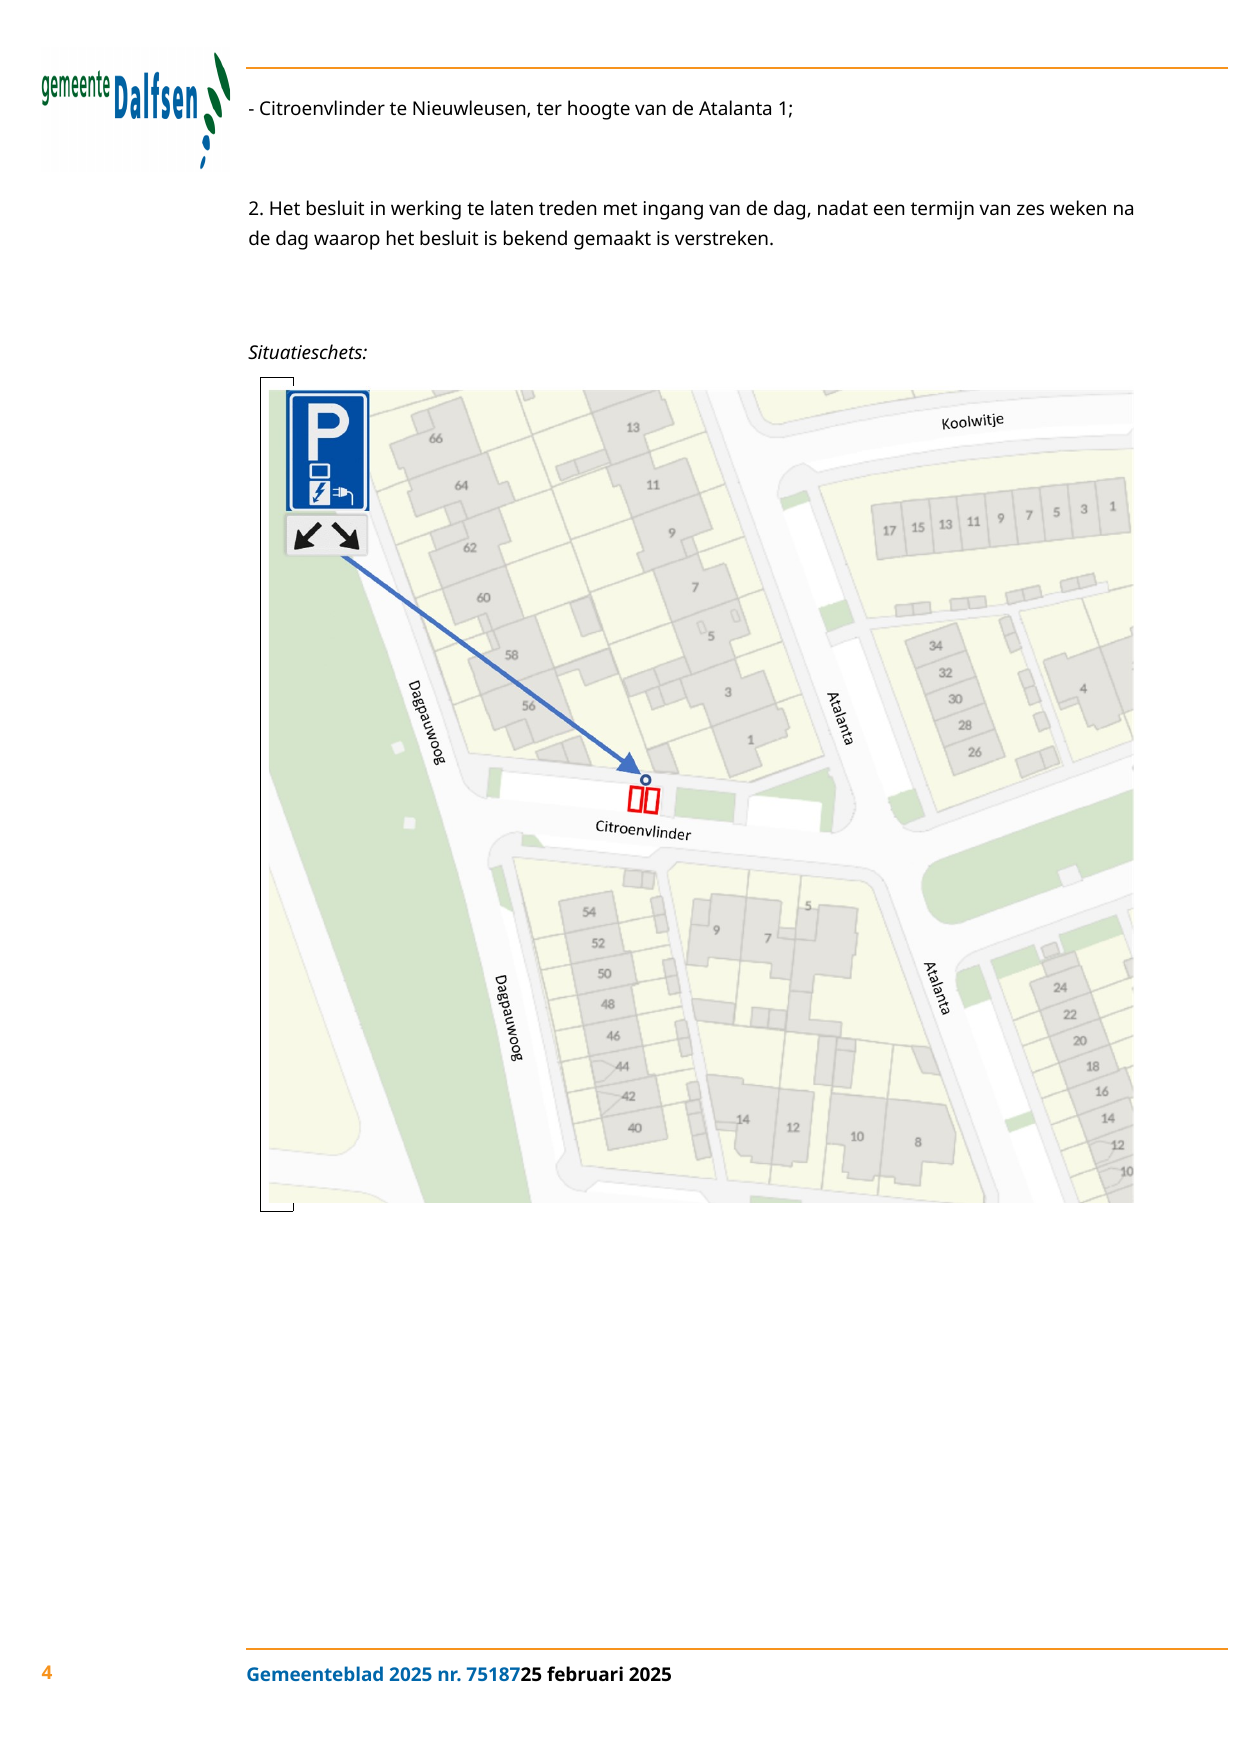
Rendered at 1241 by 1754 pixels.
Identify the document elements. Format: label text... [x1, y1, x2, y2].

text 2. Het besluit in werking te laten treden met ingang van de dag, nadat een termijn van zes weken na de dag waarop het besluit is bekend gemaakt is verstreken. [248, 196, 1152, 251]
text - Citroenvlinder te Nieuwleusen, ter hoogte van de Atalanta 1; [248, 95, 1152, 121]
picture [268, 386, 1155, 1203]
text Situatieschets: [248, 339, 1152, 365]
picture [41, 47, 231, 172]
